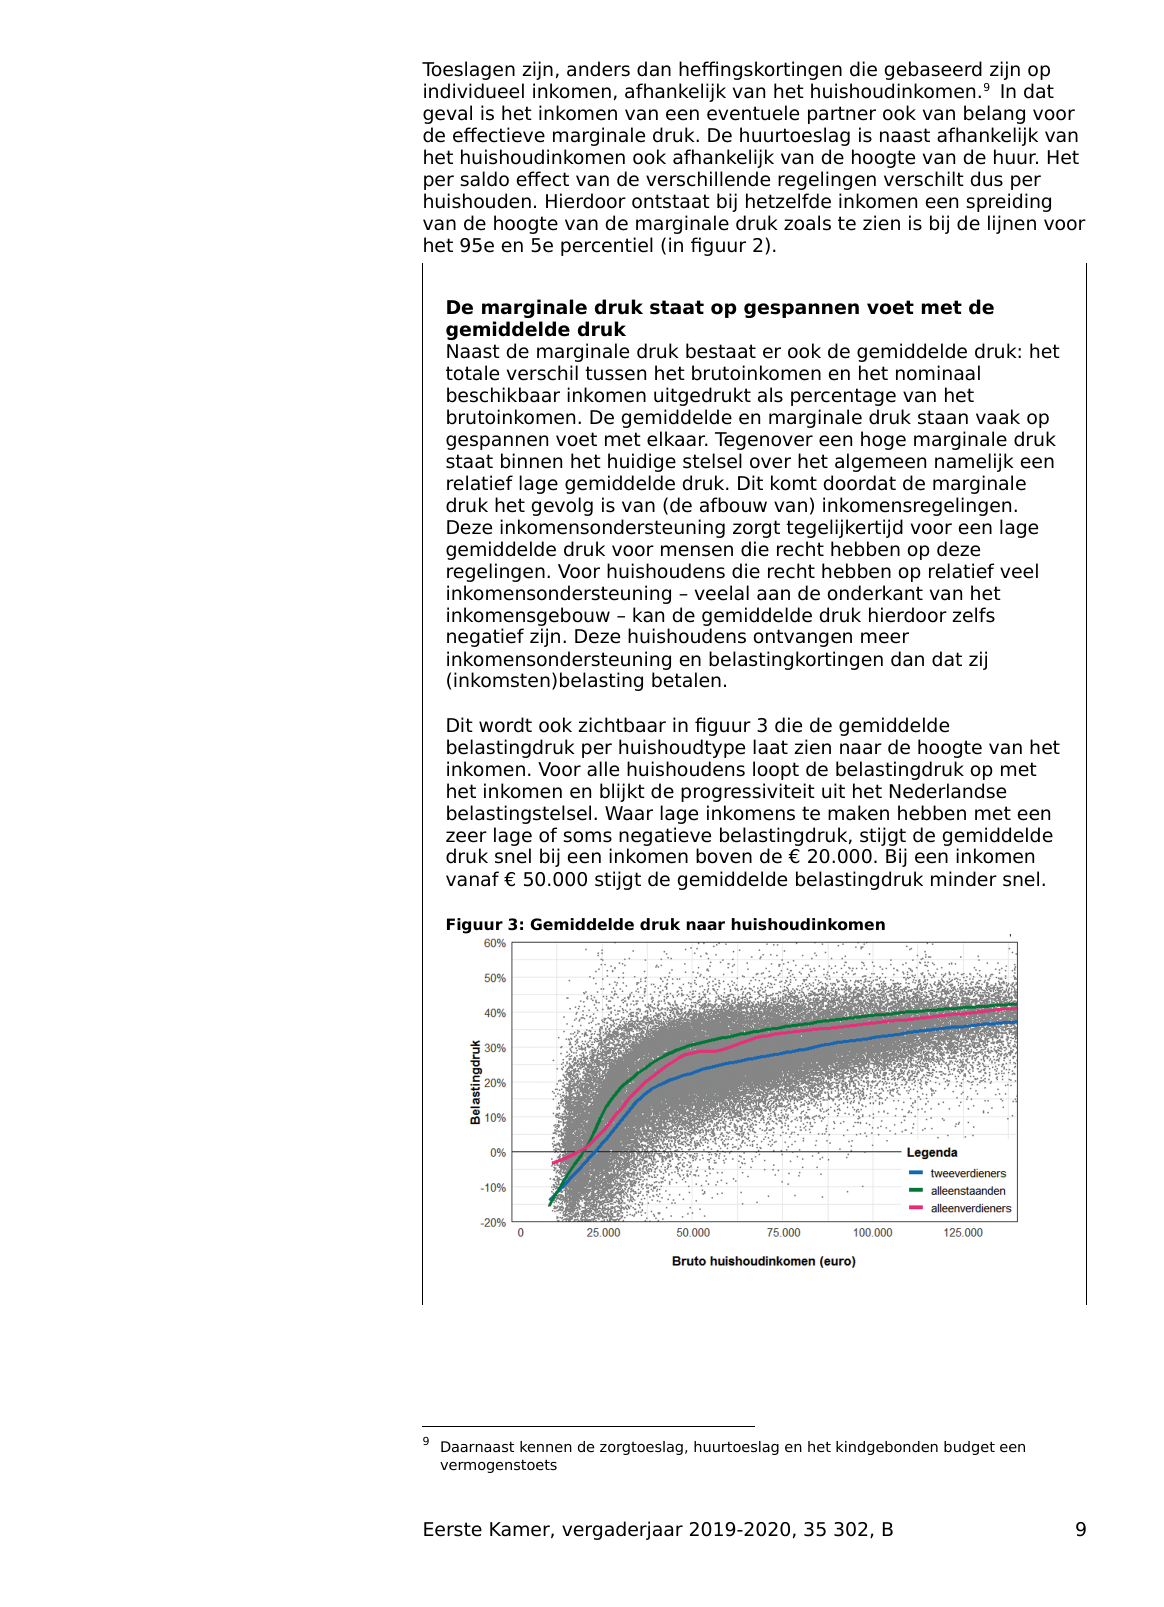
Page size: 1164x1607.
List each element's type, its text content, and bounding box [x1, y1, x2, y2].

table_header De marginale druk staat op gespannen voet met de gemiddelde druk Naast de marginale druk bestaat er ook de gemiddelde druk: het totale verschil tussen het brutoinkomen en het nominaal beschikbaar inkomen uitgedrukt als percentage van het brutoinkomen. De gemiddelde en marginale druk staan vaak op gespannen voet met elkaar. Tegenover een hoge marginale druk staat binnen het huidige stelsel over het algemeen namelijk een relatief lage gemiddelde druk. Dit komt doordat de marginale druk het gevolg is van (de afbouw van) inkomensregelingen. Deze inkomensondersteuning zorgt tegelijkertijd voor een lage gemiddelde druk voor mensen die recht hebben op deze regelingen. Voor huishoudens die recht hebben op relatief veel inkomensondersteuning – veelal aan de onderkant van het inkomensgebouw – kan de gemiddelde druk hierdoor zelfs negatief zijn. Deze huishoudens ontvangen meer inkomensondersteuning en belastingkortingen dan dat zij (inkomsten)belasting betalen. Dit wordt ook zichtbaar in figuur 3 die de gemiddelde belastingdruk per huishoudtype laat zien naar de hoogte van het inkomen. Voor alle huishoudens loopt de belastingdruk op met het inkomen en blijkt de progressiviteit uit het Nederlandse belastingstelsel. Waar lage inkomens te maken hebben met een zeer lage of soms negatieve belastingdruk, stijgt de gemiddelde druk snel bij een inkomen boven de € 20.000. Bij een inkomen vanaf € 50.000 stijgt de gemiddelde belastingdruk minder snel. [423, 263, 1086, 1305]
text Toeslagen zijn, anders dan heffingskortingen die gebaseerd zijn op individueel inkomen, afhankelijk van het huishoudinkomen. In dat geval is het inkomen van een eventuele partner ook van belang voor de effectieve marginale druk. De huurtoeslag is naast afhankelijk van het huishoudinkomen ook afhankelijk van de hoogte van de huur. Het per saldo effect van de verschillende regelingen verschilt dus per huishouden. Hierdoor ontstaat bij hetzelfde inkomen een spreiding van de hoogte van de marginale druk zoals te zien is bij de lijnen voor het 95e en 5e percentiel (in figuur 2). [422, 59, 1087, 257]
picture [445, 934, 1036, 1272]
text Daarnaast kennen de zorgtoeslag, huurtoeslag en het kindgebonden budget een vermogenstoets [422, 1435, 1087, 1474]
